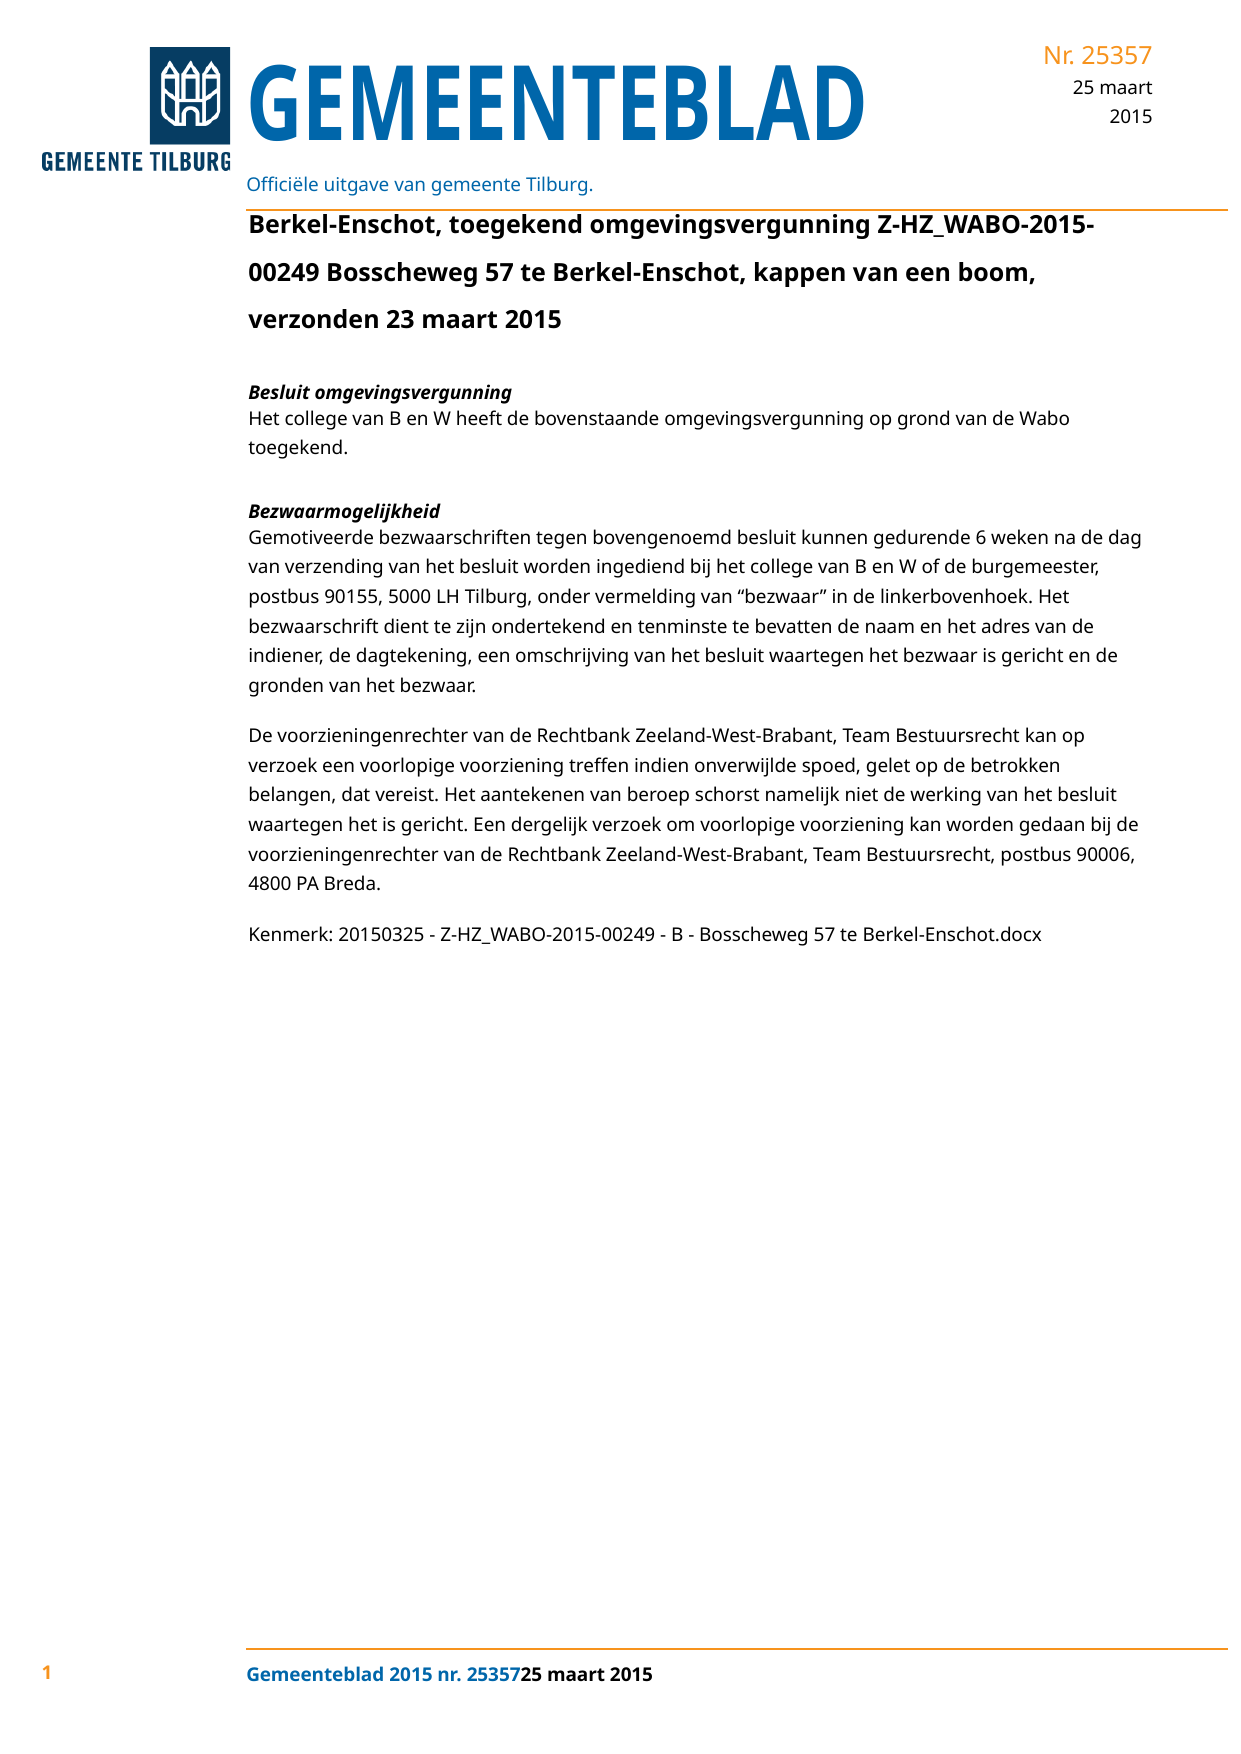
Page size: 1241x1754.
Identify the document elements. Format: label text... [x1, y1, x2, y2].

text Bezwaarmogelijkheid [248, 498, 1152, 524]
text Gemotiveerde bezwaarschriften tegen bovengenoemd besluit kunnen gedurende 6 weken na de dag van verzending van het besluit worden ingediend bij het college van B en W of de burgemeester, postbus 90155, 5000 LH Tilburg, onder vermelding van “bezwaar” in de linkerbovenhoek. Het bezwaarschrift dient te zijn ondertekend en tenminste te bevatten de naam en het adres van de indiener, de dagtekening, een omschrijving van het besluit waartegen het bezwaar is gericht en de gronden van het bezwaar. [248, 524, 1152, 698]
text Berkel-Enschot, toegekend omgevingsvergunning Z-HZ_WABO-2015-00249 Bosscheweg 57 te Berkel-Enschot, kappen van een boom, verzonden 23 maart 2015 [248, 211, 1152, 336]
text Het college van B en W heeft de bovenstaande omgevingsvergunning op grond van de Wabo toegekend. [248, 405, 1152, 460]
text Besluit omgevingsvergunning [248, 379, 1152, 405]
text Kenmerk: 20150325 - Z-HZ_WABO-2015-00249 - B - Bosscheweg 57 te Berkel-Enschot.docx [248, 921, 1152, 946]
picture [41, 47, 231, 172]
text De voorzieningenrechter van de Rechtbank Zeeland-West-Brabant, Team Bestuursrecht kan op verzoek een voorlopige voorziening treffen indien onverwijlde spoed, gelet op de betrokken belangen, dat vereist. Het aantekenen van beroep schorst namelijk niet de werking van het besluit waartegen het is gericht. Een dergelijk verzoek om voorlopige voorziening kan worden gedaan bij de voorzieningenrechter van de Rechtbank Zeeland-West-Brabant, Team Bestuursrecht, postbus 90006, 4800 PA Breda. [248, 722, 1152, 896]
